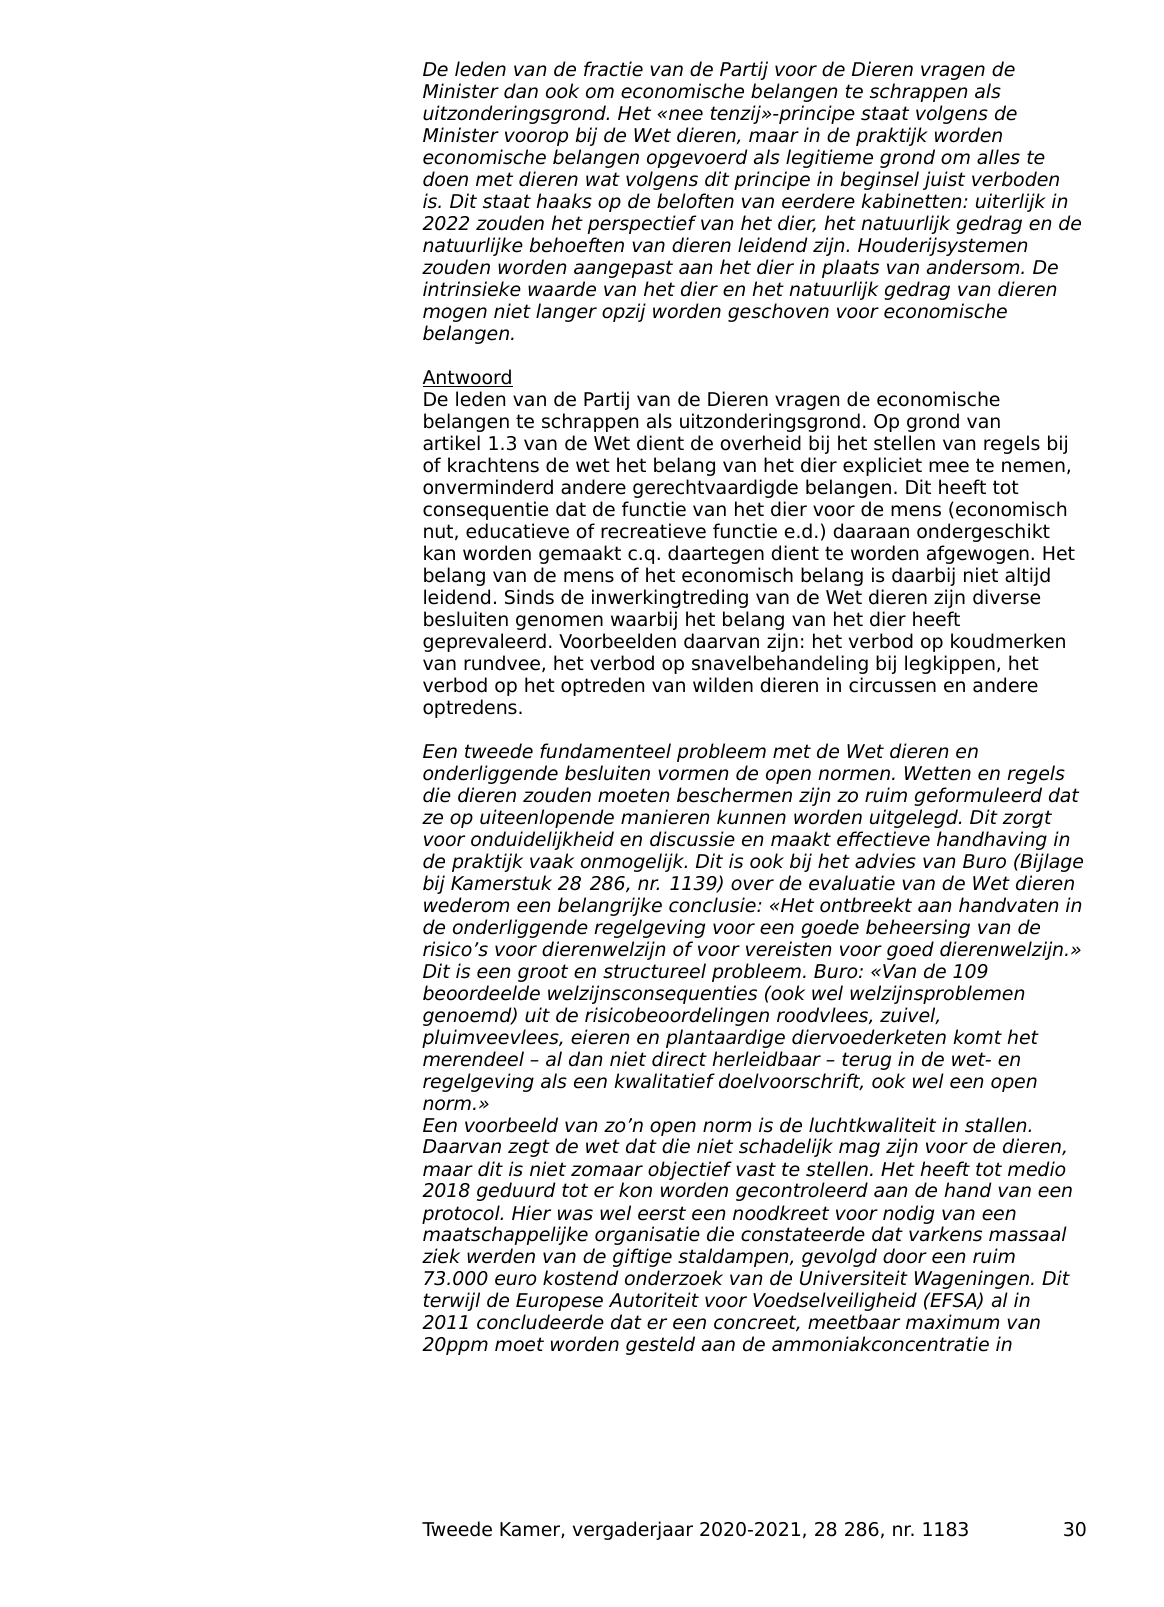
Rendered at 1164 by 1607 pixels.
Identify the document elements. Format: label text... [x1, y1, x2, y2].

text Een voorbeeld van zo’n open norm is de luchtkwaliteit in stallen. Daarvan zegt de wet dat die niet schadelijk mag zijn voor de dieren, maar dit is niet zomaar objectief vast te stellen. Het heeft tot medio 2018 geduurd tot er kon worden gecontroleerd aan de hand van een protocol. Hier was wel eerst een noodkreet voor nodig van een maatschappelijke organisatie die constateerde dat varkens massaal ziek werden van de giftige staldampen, gevolgd door een ruim 73.000 euro kostend onderzoek van de Universiteit Wageningen. Dit terwijl de Europese Autoriteit voor Voedselveiligheid (EFSA) al in 2011 concludeerde dat er een concreet, meetbaar maximum van 20ppm moet worden gesteld aan de ammoniakconcentratie in [422, 1114, 1087, 1356]
text De leden van de Partij van de Dieren vragen de economische belangen te schrappen als uitzonderingsgrond. Op grond van artikel 1.3 van de Wet dient de overheid bij het stellen van regels bij of krachtens de wet het belang van het dier expliciet mee te nemen, onverminderd andere gerechtvaardigde belangen. Dit heeft tot consequentie dat de functie van het dier voor de mens (economisch nut, educatieve of recreatieve functie e.d.) daaraan ondergeschikt kan worden gemaakt c.q. daartegen dient te worden afgewogen. Het belang van de mens of het economisch belang is daarbij niet altijd leidend. Sinds de inwerkingtreding van de Wet dieren zijn diverse besluiten genomen waarbij het belang van het dier heeft geprevaleerd. Voorbeelden daarvan zijn: het verbod op koudmerken van rundvee, het verbod op snavelbehandeling bij legkippen, het verbod op het optreden van wilden dieren in circussen en andere optredens. [422, 389, 1087, 719]
subtitle Antwoord [422, 367, 1087, 389]
text Een tweede fundamenteel probleem met de Wet dieren en onderliggende besluiten vormen de open normen. Wetten en regels die dieren zouden moeten beschermen zijn zo ruim geformuleerd dat ze op uiteenlopende manieren kunnen worden uitgelegd. Dit zorgt voor onduidelijkheid en discussie en maakt effectieve handhaving in de praktijk vaak onmogelijk. Dit is ook bij het advies van Buro (Bijlage bij Kamerstuk 28 286, nr. 1139) over de evaluatie van de Wet dieren wederom een belangrijke conclusie: «Het ontbreekt aan handvaten in de onderliggende regelgeving voor een goede beheersing van de risico’s voor dierenwelzijn of voor vereisten voor goed dierenwelzijn.» Dit is een groot en structureel probleem. Buro: «Van de 109 beoordeelde welzijnsconsequenties (ook wel welzijnsproblemen genoemd) uit de risicobeoordelingen roodvlees, zuivel, pluimveevlees, eieren en plantaardige diervoederketen komt het merendeel – al dan niet direct herleidbaar – terug in de wet- en regelgeving als een kwalitatief doelvoorschrift, ook wel een open norm.» [422, 741, 1087, 1114]
text De leden van de fractie van de Partij voor de Dieren vragen de Minister dan ook om economische belangen te schrappen als uitzonderingsgrond. Het «nee tenzij»-principe staat volgens de Minister voorop bij de Wet dieren, maar in de praktijk worden economische belangen opgevoerd als legitieme grond om alles te doen met dieren wat volgens dit principe in beginsel juist verboden is. Dit staat haaks op de beloften van eerdere kabinetten: uiterlijk in 2022 zouden het perspectief van het dier, het natuurlijk gedrag en de natuurlijke behoeften van dieren leidend zijn. Houderijsystemen zouden worden aangepast aan het dier in plaats van andersom. De intrinsieke waarde van het dier en het natuurlijk gedrag van dieren mogen niet langer opzij worden geschoven voor economische belangen. [422, 59, 1087, 345]
